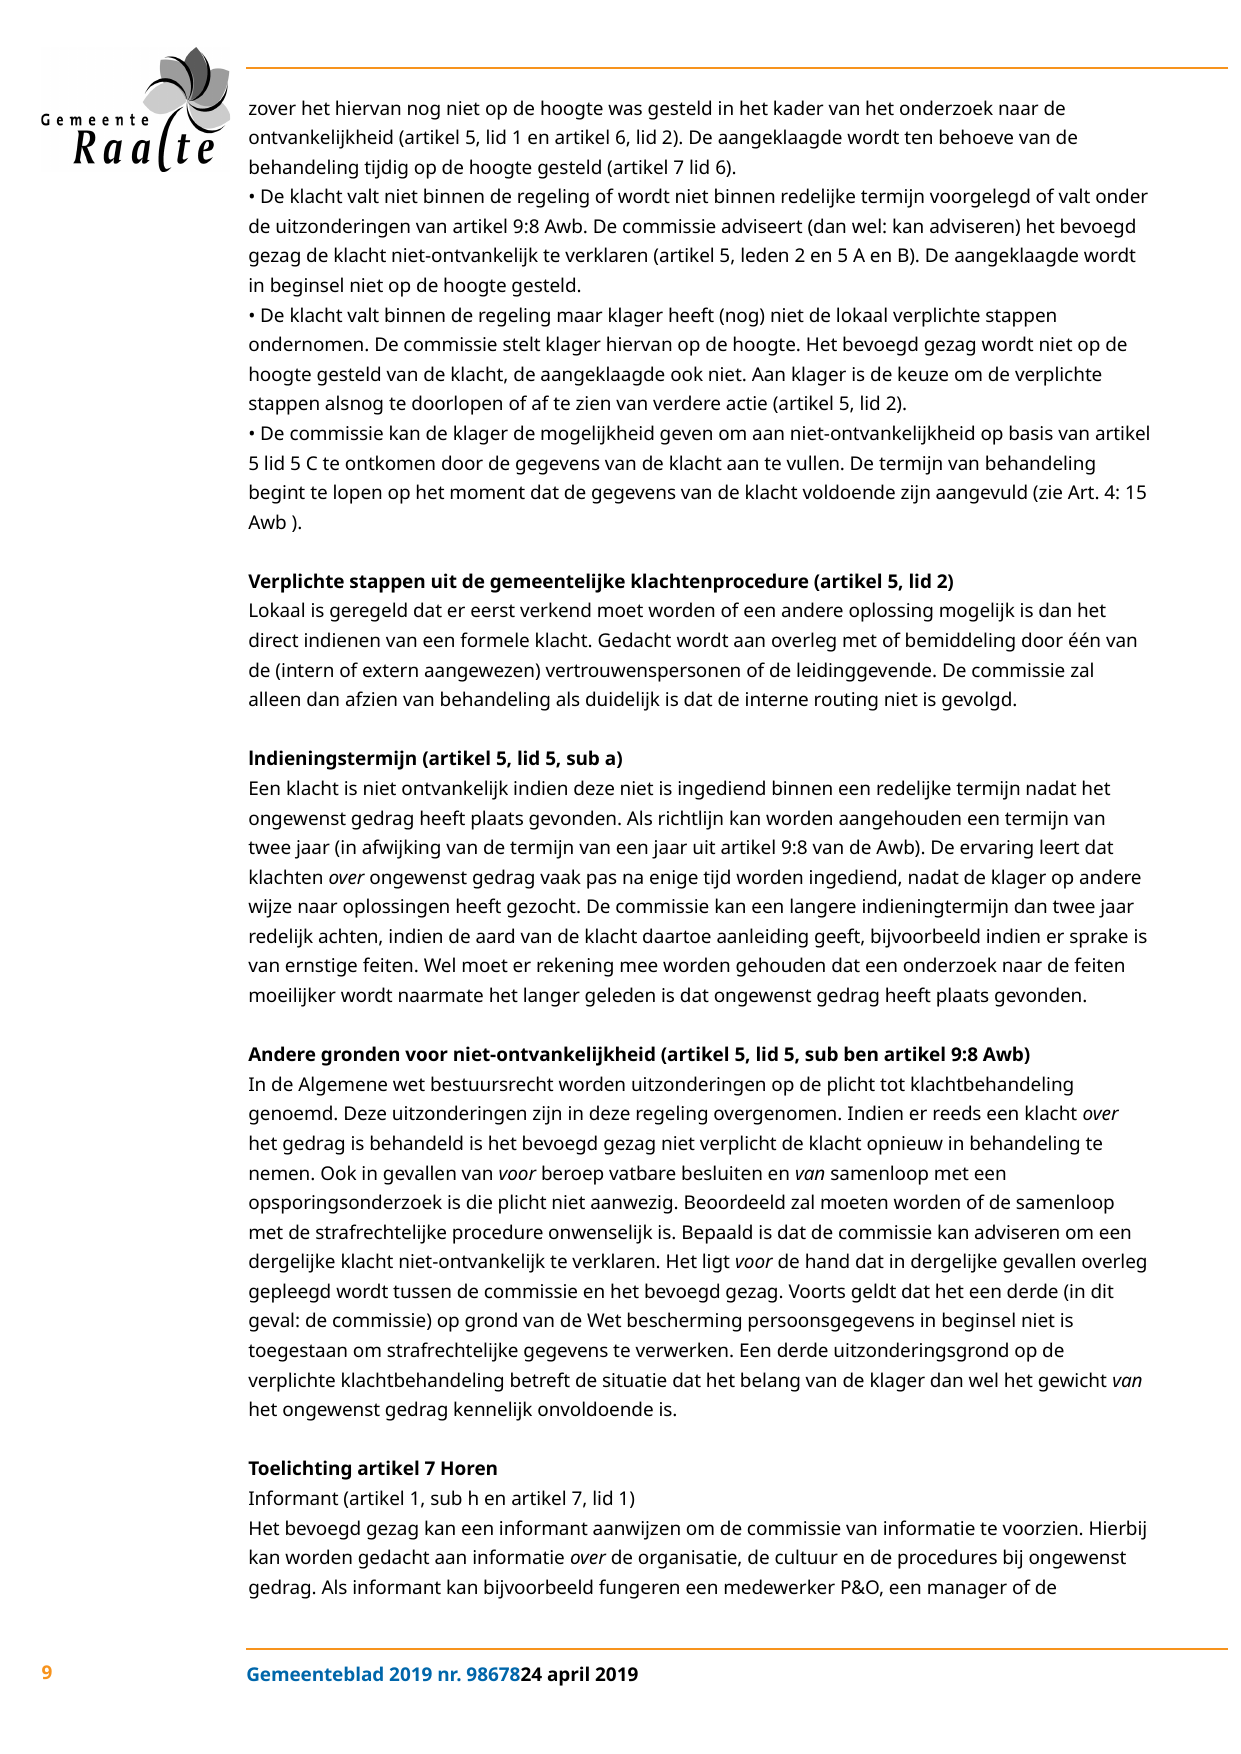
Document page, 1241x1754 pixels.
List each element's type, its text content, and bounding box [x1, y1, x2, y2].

text Andere gronden voor niet-ontvankelijkheid (artikel 5, lid 5, sub ben artikel 9:8 Awb) [248, 1041, 1152, 1067]
text • De commissie kan de klager de mogelijkheid geven om aan niet-ontvankelijkheid op basis van artikel 5 lid 5 C te ontkomen door de gegevens van de klacht aan te vullen. De termijn van behandeling begint te lopen op het moment dat de gegevens van de klacht voldoende zijn aangevuld (zie Art. 4: 15 Awb ). [248, 420, 1152, 535]
text Toelichting artikel 7 Horen [248, 1456, 1152, 1481]
text Lokaal is geregeld dat er eerst verkend moet worden of een andere oplossing mogelijk is dan het direct indienen van een formele klacht. Gedacht wordt aan overleg met of bemiddeling door één van de (intern of extern aangewezen) vertrouwenspersonen of de leidinggevende. De commissie zal alleen dan afzien van behandeling als duidelijk is dat de interne routing niet is gevolgd. [248, 598, 1152, 712]
text • De klacht valt niet binnen de regeling of wordt niet binnen redelijke termijn voorgelegd of valt onder de uitzonderingen van artikel 9:8 Awb. De commissie adviseert (dan wel: kan adviseren) het bevoegd gezag de klacht niet-ontvankelijk te verklaren (artikel 5, leden 2 en 5 A en B). De aangeklaagde wordt in beginsel niet op de hoogte gesteld. [248, 183, 1152, 298]
text Verplichte stappen uit de gemeentelijke klachtenprocedure (artikel 5, lid 2) [248, 568, 1152, 594]
text zover het hiervan nog niet op de hoogte was gesteld in het kader van het onderzoek naar de ontvankelijkheid (artikel 5, lid 1 en artikel 6, lid 2). De aangeklaagde wordt ten behoeve van de behandeling tijdig op de hoogte gesteld (artikel 7 lid 6). [248, 95, 1152, 180]
picture [41, 47, 231, 172]
text Een klacht is niet ontvankelijk indien deze niet is ingediend binnen een redelijke termijn nadat het ongewenst gedrag heeft plaats gevonden. Als richtlijn kan worden aangehouden een termijn van twee jaar (in afwijking van de termijn van een jaar uit artikel 9:8 van de Awb). De ervaring leert dat klachten over ongewenst gedrag vaak pas na enige tijd worden ingediend, nadat de klager op andere wijze naar oplossingen heeft gezocht. De commissie kan een langere indieningtermijn dan twee jaar redelijk achten, indien de aard van de klacht daartoe aanleiding geeft, bijvoorbeeld indien er sprake is van ernstige feiten. Wel moet er rekening mee worden gehouden dat een onderzoek naar de feiten moeilijker wordt naarmate het langer geleden is dat ongewenst gedrag heeft plaats gevonden. [248, 775, 1152, 1008]
text Het bevoegd gezag kan een informant aanwijzen om de commissie van informatie te voorzien. Hierbij kan worden gedacht aan informatie over de organisatie, de cultuur en de procedures bij ongewenst gedrag. Als informant kan bijvoorbeeld fungeren een medewerker P&O, een manager of de [248, 1515, 1152, 1600]
text • De klacht valt binnen de regeling maar klager heeft (nog) niet de lokaal verplichte stappen ondernomen. De commissie stelt klager hiervan op de hoogte. Het bevoegd gezag wordt niet op de hoogte gesteld van de klacht, de aangeklaagde ook niet. Aan klager is de keuze om de verplichte stappen alsnog te doorlopen of af te zien van verdere actie (artikel 5, lid 2). [248, 302, 1152, 416]
text In de Algemene wet bestuursrecht worden uitzonderingen op de plicht tot klachtbehandeling genoemd. Deze uitzonderingen zijn in deze regeling overgenomen. Indien er reeds een klacht over het gedrag is behandeld is het bevoegd gezag niet verplicht de klacht opnieuw in behandeling te nemen. Ook in gevallen van voor beroep vatbare besluiten en van samenloop met een opsporingsonderzoek is die plicht niet aanwezig. Beoordeeld zal moeten worden of de samenloop met de strafrechtelijke procedure onwenselijk is. Bepaald is dat de commissie kan adviseren om een dergelijke klacht niet-ontvankelijk te verklaren. Het ligt voor de hand dat in dergelijke gevallen overleg gepleegd wordt tussen de commissie en het bevoegd gezag. Voorts geldt dat het een derde (in dit geval: de commissie) op grond van de Wet bescherming persoonsgegevens in beginsel niet is toegestaan om strafrechtelijke gegevens te verwerken. Een derde uitzonderingsgrond op de verplichte klachtbehandeling betreft de situatie dat het belang van de klager dan wel het gewicht van het ongewenst gedrag kennelijk onvoldoende is. [248, 1071, 1152, 1422]
text lndieningstermijn (artikel 5, lid 5, sub a) [248, 746, 1152, 771]
text Informant (artikel 1, sub h en artikel 7, lid 1) [248, 1485, 1152, 1511]
